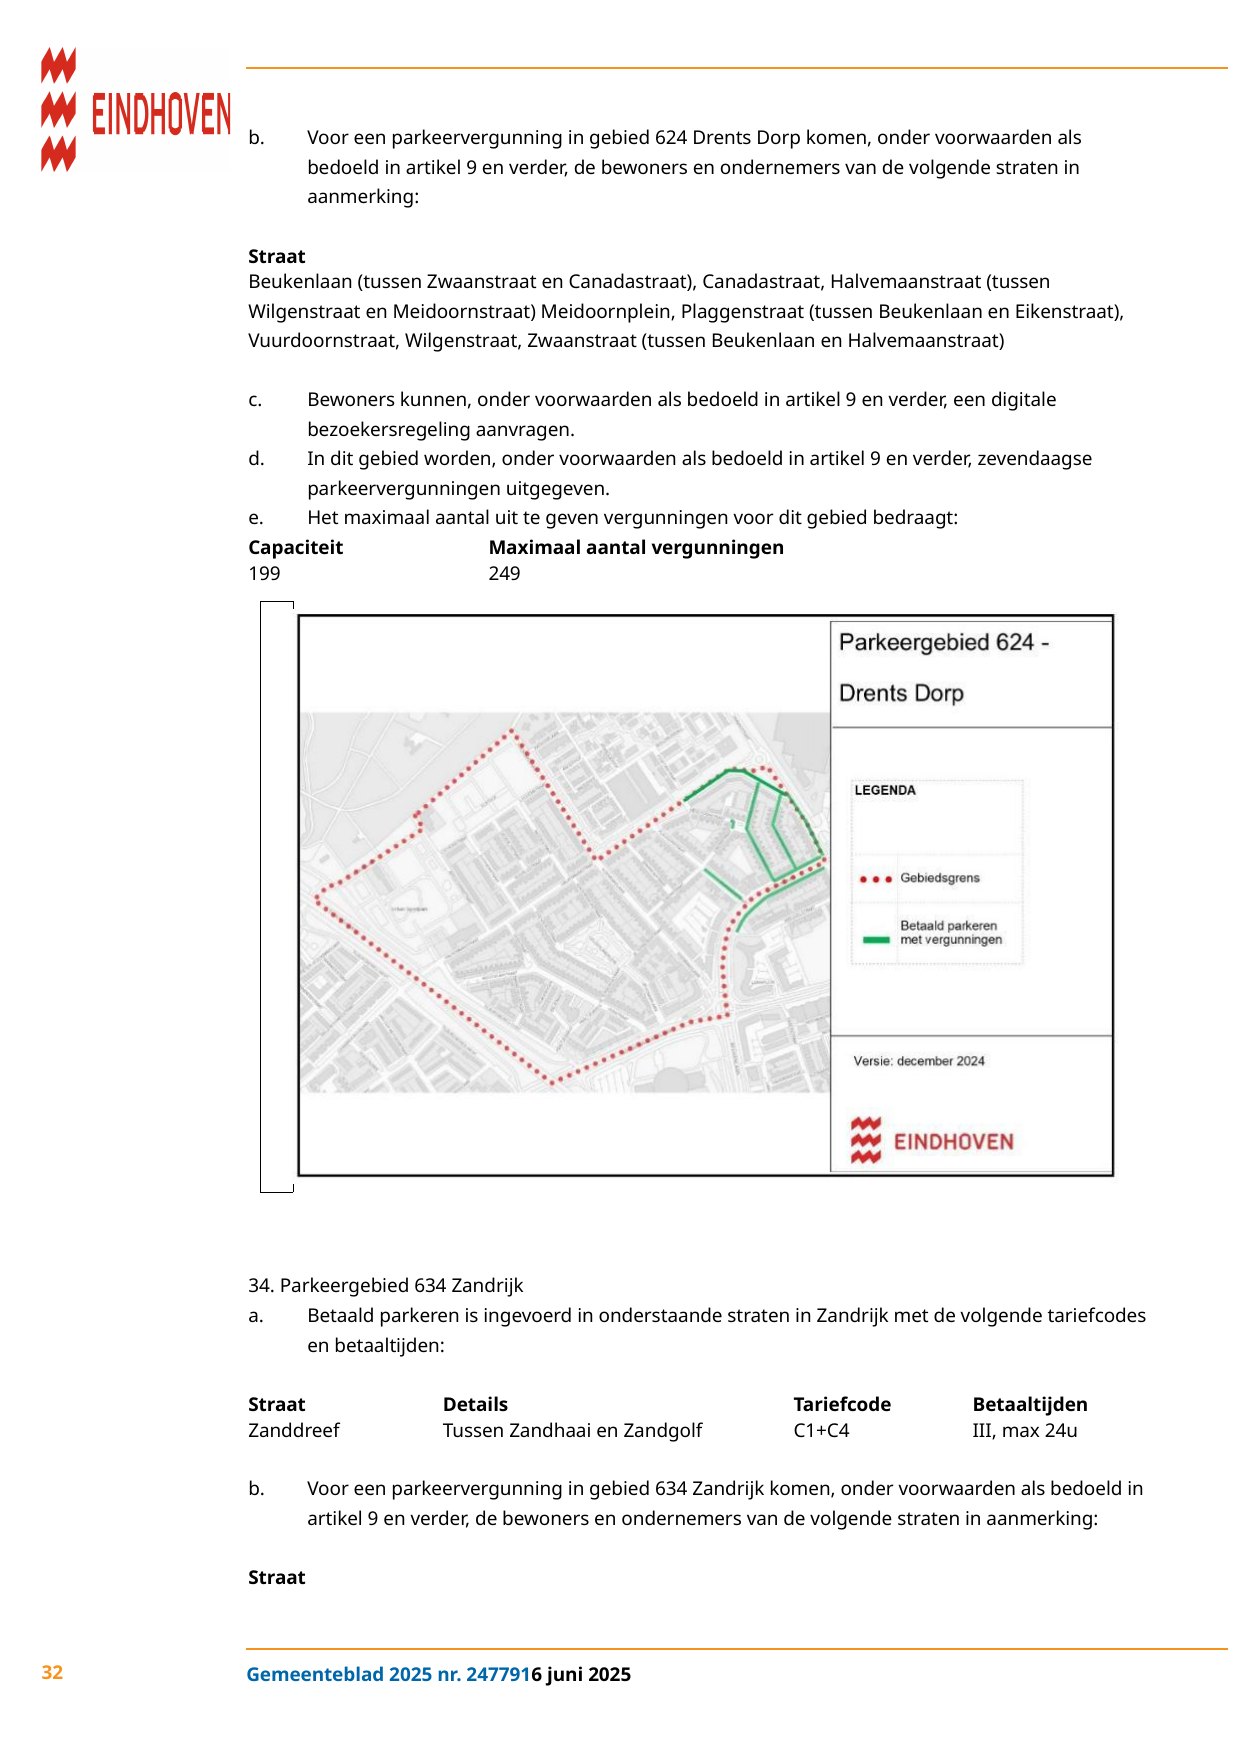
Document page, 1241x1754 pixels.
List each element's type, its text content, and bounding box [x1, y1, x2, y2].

table_cell 249 [488, 560, 1152, 586]
picture [41, 47, 231, 172]
table_header Betaaltijden [973, 1391, 1152, 1417]
table_header Straat [248, 243, 1152, 268]
table_cell Zanddreef [248, 1417, 443, 1443]
list Voor een parkeervergunning in gebied 634 Zandrijk komen, onder voorwaarden als bedoeld in artikel 9 en verder, de bewoners en ondernemers van de volgende straten in aanmerking: [248, 1475, 1152, 1531]
table_header Straat [248, 1391, 443, 1417]
list Het maximaal aantal uit te geven vergunningen voor dit gebied bedraagt: [248, 504, 1152, 530]
table_cell C1+C4 [793, 1417, 972, 1443]
table_header Straat [248, 1564, 1152, 1590]
list Betaald parkeren is ingevoerd in onderstaande straten in Zandrijk met de volgende tariefcodes en betaaltijden: [248, 1302, 1152, 1358]
picture [268, 609, 1155, 1184]
table_header Capaciteit [248, 534, 488, 560]
table_cell III, max 24u [973, 1417, 1152, 1443]
table_header Tariefcode [793, 1391, 972, 1417]
table_cell Beukenlaan (tussen Zwaanstraat en Canadastraat), Canadastraat, Halvemaanstraat (tussen Wilgenstraat en Meidoornstraat) Meidoornplein, Plaggenstraat (tussen Beukenlaan en Eikenstraat), Vuurdoornstraat, Wilgenstraat, Zwaanstraat (tussen Beukenlaan en Halvemaanstraat) [248, 269, 1152, 353]
list Voor een parkeervergunning in gebied 624 Drents Dorp komen, onder voorwaarden als bedoeld in artikel 9 en verder, de bewoners en ondernemers van de volgende straten in aanmerking: [248, 124, 1152, 209]
text 34. Parkeergebied 634 Zandrijk [248, 1273, 1152, 1298]
list In dit gebied worden, onder voorwaarden als bedoeld in artikel 9 en verder, zevendaagse parkeervergunningen uitgegeven. [248, 445, 1152, 501]
list Bewoners kunnen, onder voorwaarden als bedoeld in artikel 9 en verder, een digitale bezoekersregeling aanvragen. [248, 386, 1152, 442]
table_header Details [443, 1391, 793, 1417]
table_cell Tussen Zandhaai en Zandgolf [443, 1417, 793, 1443]
table_cell 199 [248, 560, 488, 586]
table_header Maximaal aantal vergunningen [488, 534, 1152, 560]
